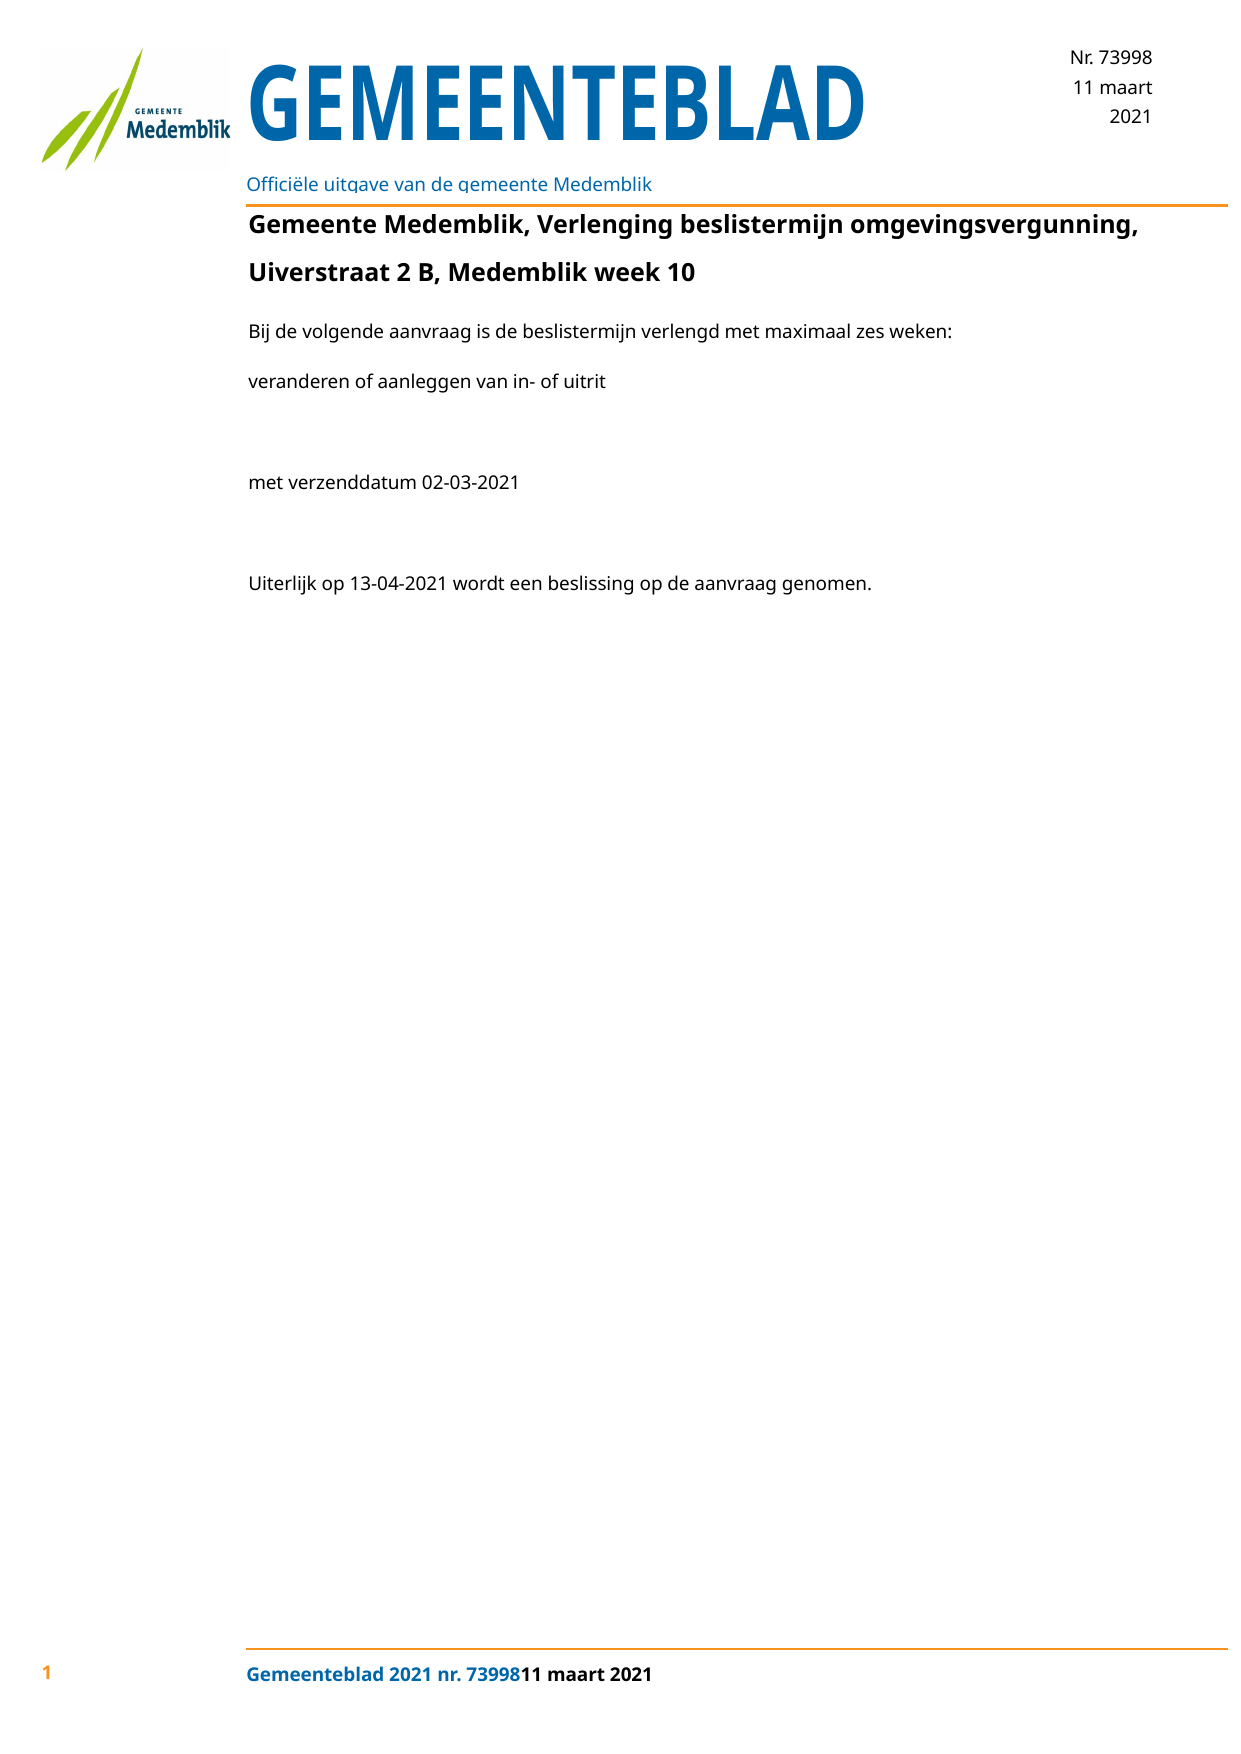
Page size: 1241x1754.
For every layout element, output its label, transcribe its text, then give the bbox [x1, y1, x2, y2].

picture [41, 47, 231, 172]
text met verzenddatum 02-03-2021 [248, 469, 1152, 495]
text veranderen of aanleggen van in- of uitrit [248, 368, 1152, 394]
text Bij de volgende aanvraag is de beslistermijn verlengd met maximaal zes weken: [248, 318, 1152, 344]
text Uiterlijk op 13-04-2021 wordt een beslissing op de aanvraag genomen. [248, 570, 1152, 596]
text Gemeente Medemblik, Verlenging beslistermijn omgevingsvergunning, Uiverstraat 2 B, Medemblik week 10 [248, 207, 1152, 288]
